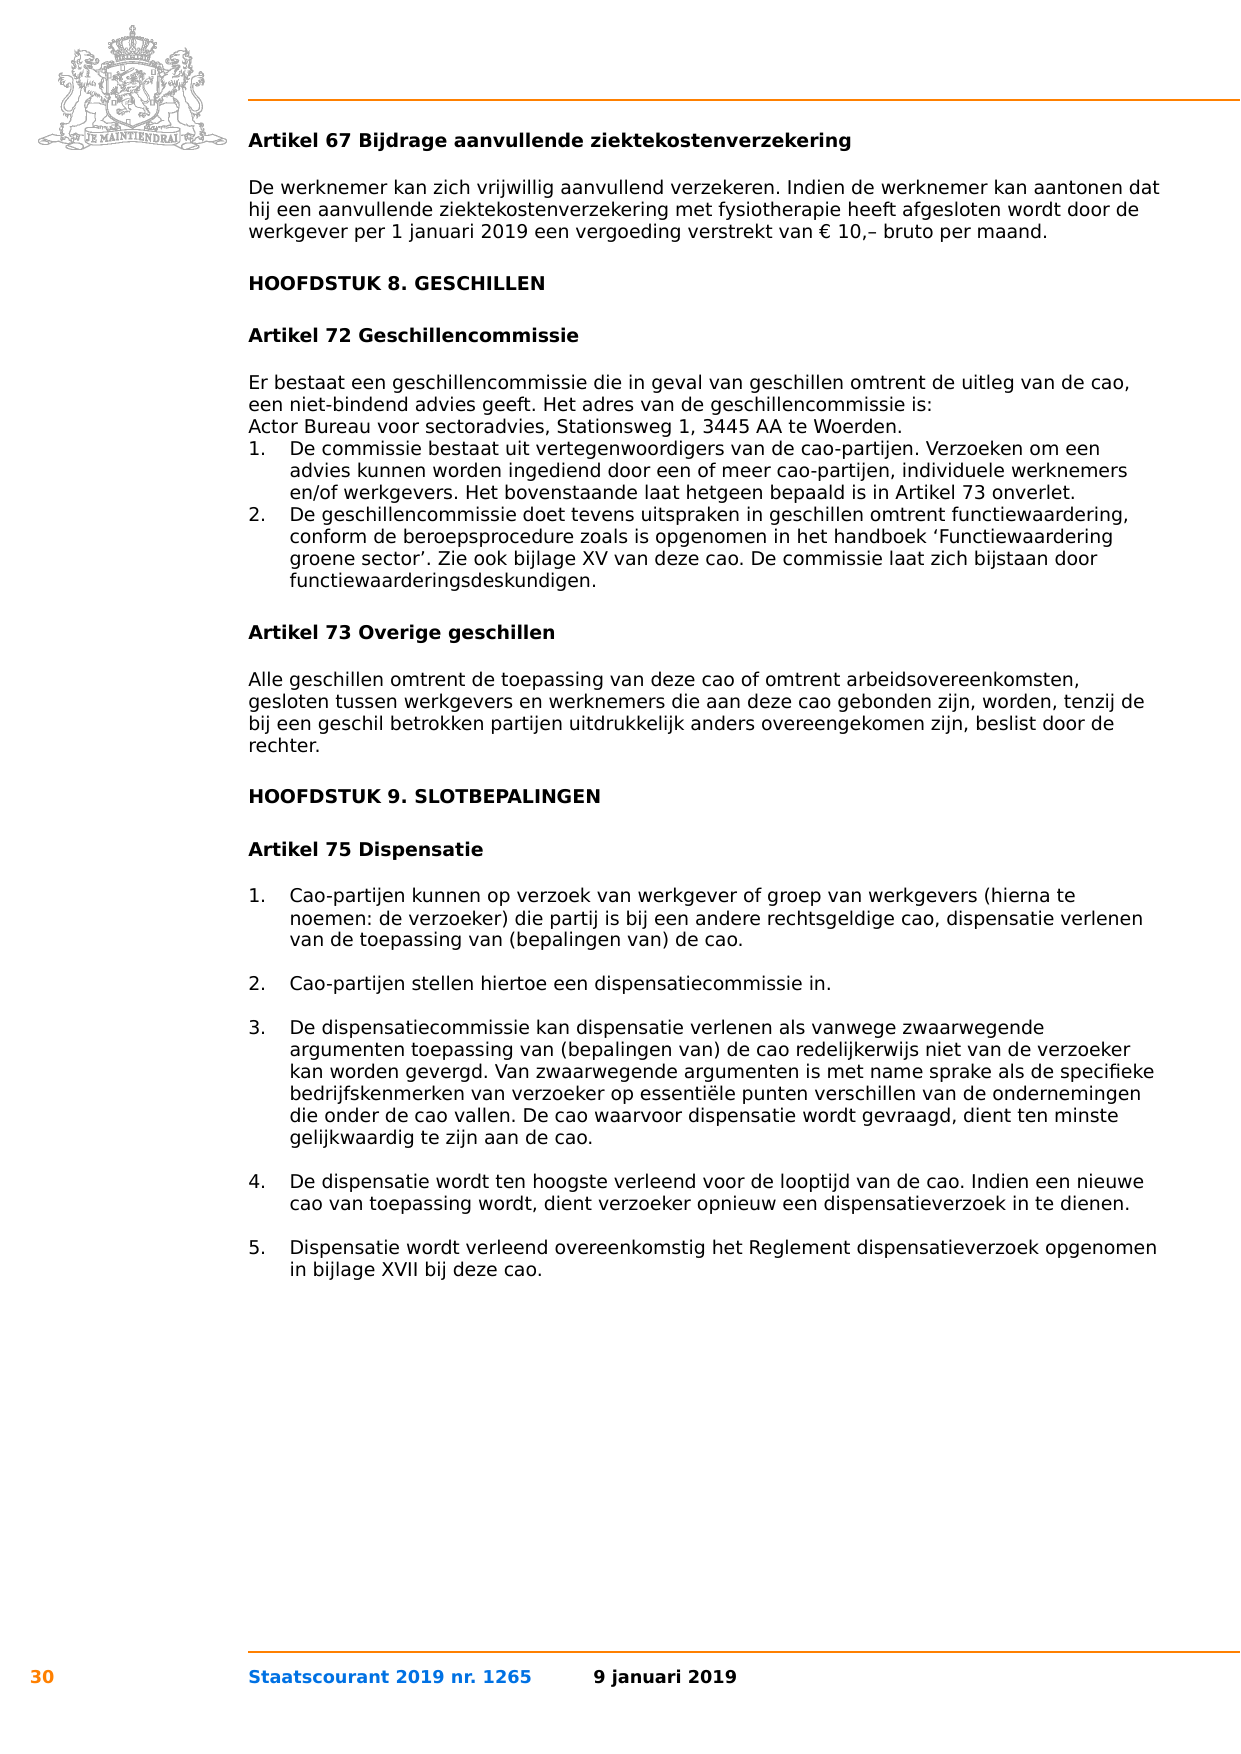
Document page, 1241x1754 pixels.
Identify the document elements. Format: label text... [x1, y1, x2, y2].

subtitle Artikel 73 Overige geschillen [248, 622, 1163, 643]
picture [38, 25, 227, 150]
subtitle Artikel 75 Dispensatie [248, 838, 1163, 860]
subtitle HOOFDSTUK 8. GESCHILLEN [248, 273, 1163, 295]
subtitle Artikel 67 Bijdrage aanvullende ziektekostenverzekering [248, 130, 1163, 152]
text De werknemer kan zich vrijwillig aanvullend verzekeren. Indien de werknemer kan aantonen dat hij een aanvullende ziektekostenverzekering met fysiotherapie heeft afgesloten wordt door de werkgever per 1 januari 2019 een vergoeding verstrekt van € 10,– bruto per maand. [248, 177, 1163, 243]
text 2. Cao-partijen stellen hiertoe een dispensatiecommissie in. [248, 973, 1163, 995]
text 5. Dispensatie wordt verleend overeenkomstig het Reglement dispensatieverzoek opgenomen in bijlage XVII bij deze cao. [248, 1237, 1163, 1281]
text 4. De dispensatie wordt ten hoogste verleend voor de looptijd van de cao. Indien een nieuwe cao van toepassing wordt, dient verzoeker opnieuw een dispensatieverzoek in te dienen. [248, 1171, 1163, 1215]
text 1. De commissie bestaat uit vertegenwoordigers van de cao-partijen. Verzoeken om een advies kunnen worden ingediend door een of meer cao-partijen, individuele werknemers en/of werkgevers. Het bovenstaande laat hetgeen bepaald is in Artikel 73 onverlet. [248, 438, 1163, 504]
subtitle HOOFDSTUK 9. SLOTBEPALINGEN [248, 786, 1163, 808]
text 3. De dispensatiecommissie kan dispensatie verlenen als vanwege zwaarwegende argumenten toepassing van (bepalingen van) de cao redelijkerwijs niet van de verzoeker kan worden gevergd. Van zwaarwegende argumenten is met name sprake als de specifieke bedrijfskenmerken van verzoeker op essentiële punten verschillen van de ondernemingen die onder de cao vallen. De cao waarvoor dispensatie wordt gevraagd, dient ten minste gelijkwaardig te zijn aan de cao. [248, 1017, 1163, 1149]
text 1. Cao-partijen kunnen op verzoek van werkgever of groep van werkgevers (hierna te noemen: de verzoeker) die partij is bij een andere rechtsgeldige cao, dispensatie verlenen van de toepassing van (bepalingen van) de cao. [248, 885, 1163, 951]
text Er bestaat een geschillencommissie die in geval van geschillen omtrent de uitleg van de cao, een niet-bindend advies geeft. Het adres van de geschillencommissie is: [248, 372, 1163, 416]
text Actor Bureau voor sectoradvies, Stationsweg 1, 3445 AA te Woerden. [248, 416, 1163, 438]
text Alle geschillen omtrent de toepassing van deze cao of omtrent arbeidsovereenkomsten, gesloten tussen werkgevers en werknemers die aan deze cao gebonden zijn, worden, tenzij de bij een geschil betrokken partijen uitdrukkelijk anders overeengekomen zijn, beslist door de rechter. [248, 668, 1163, 756]
text 2. De geschillencommissie doet tevens uitspraken in geschillen omtrent functiewaardering, conform de beroepsprocedure zoals is opgenomen in het handboek ‘Functiewaardering groene sector’. Zie ook bijlage XV van deze cao. De commissie laat zich bijstaan door functiewaarderingsdeskundigen. [248, 504, 1163, 592]
subtitle Artikel 72 Geschillencommissie [248, 325, 1163, 347]
